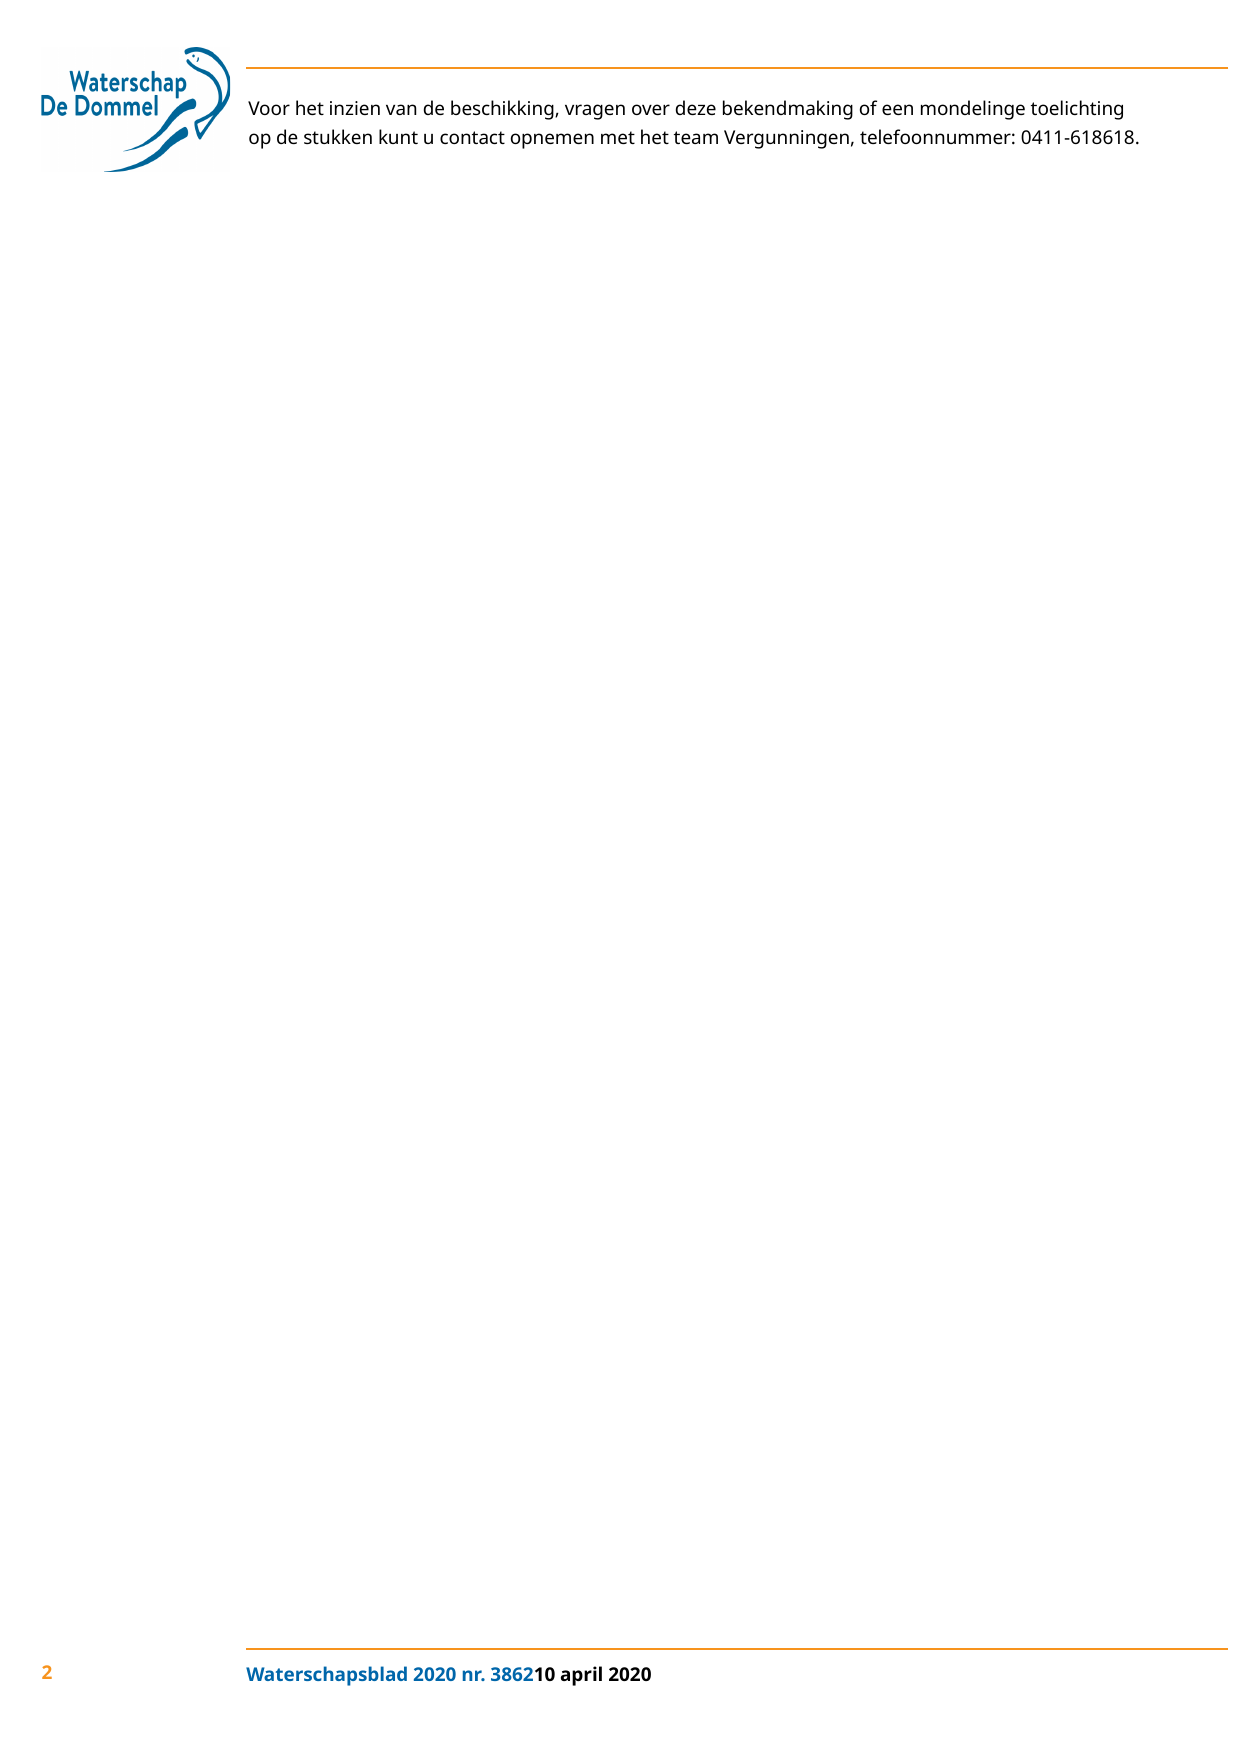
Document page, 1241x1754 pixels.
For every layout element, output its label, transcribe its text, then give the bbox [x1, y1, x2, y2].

picture [41, 47, 231, 172]
text Voor het inzien van de beschikking, vragen over deze bekendmaking of een mondelinge toelichting op de stukken kunt u contact opnemen met het team Vergunningen, telefoonnummer: 0411-618618. [248, 95, 1152, 150]
picture [45, 99, 51, 111]
picture [204, 47, 231, 76]
picture [198, 118, 210, 131]
